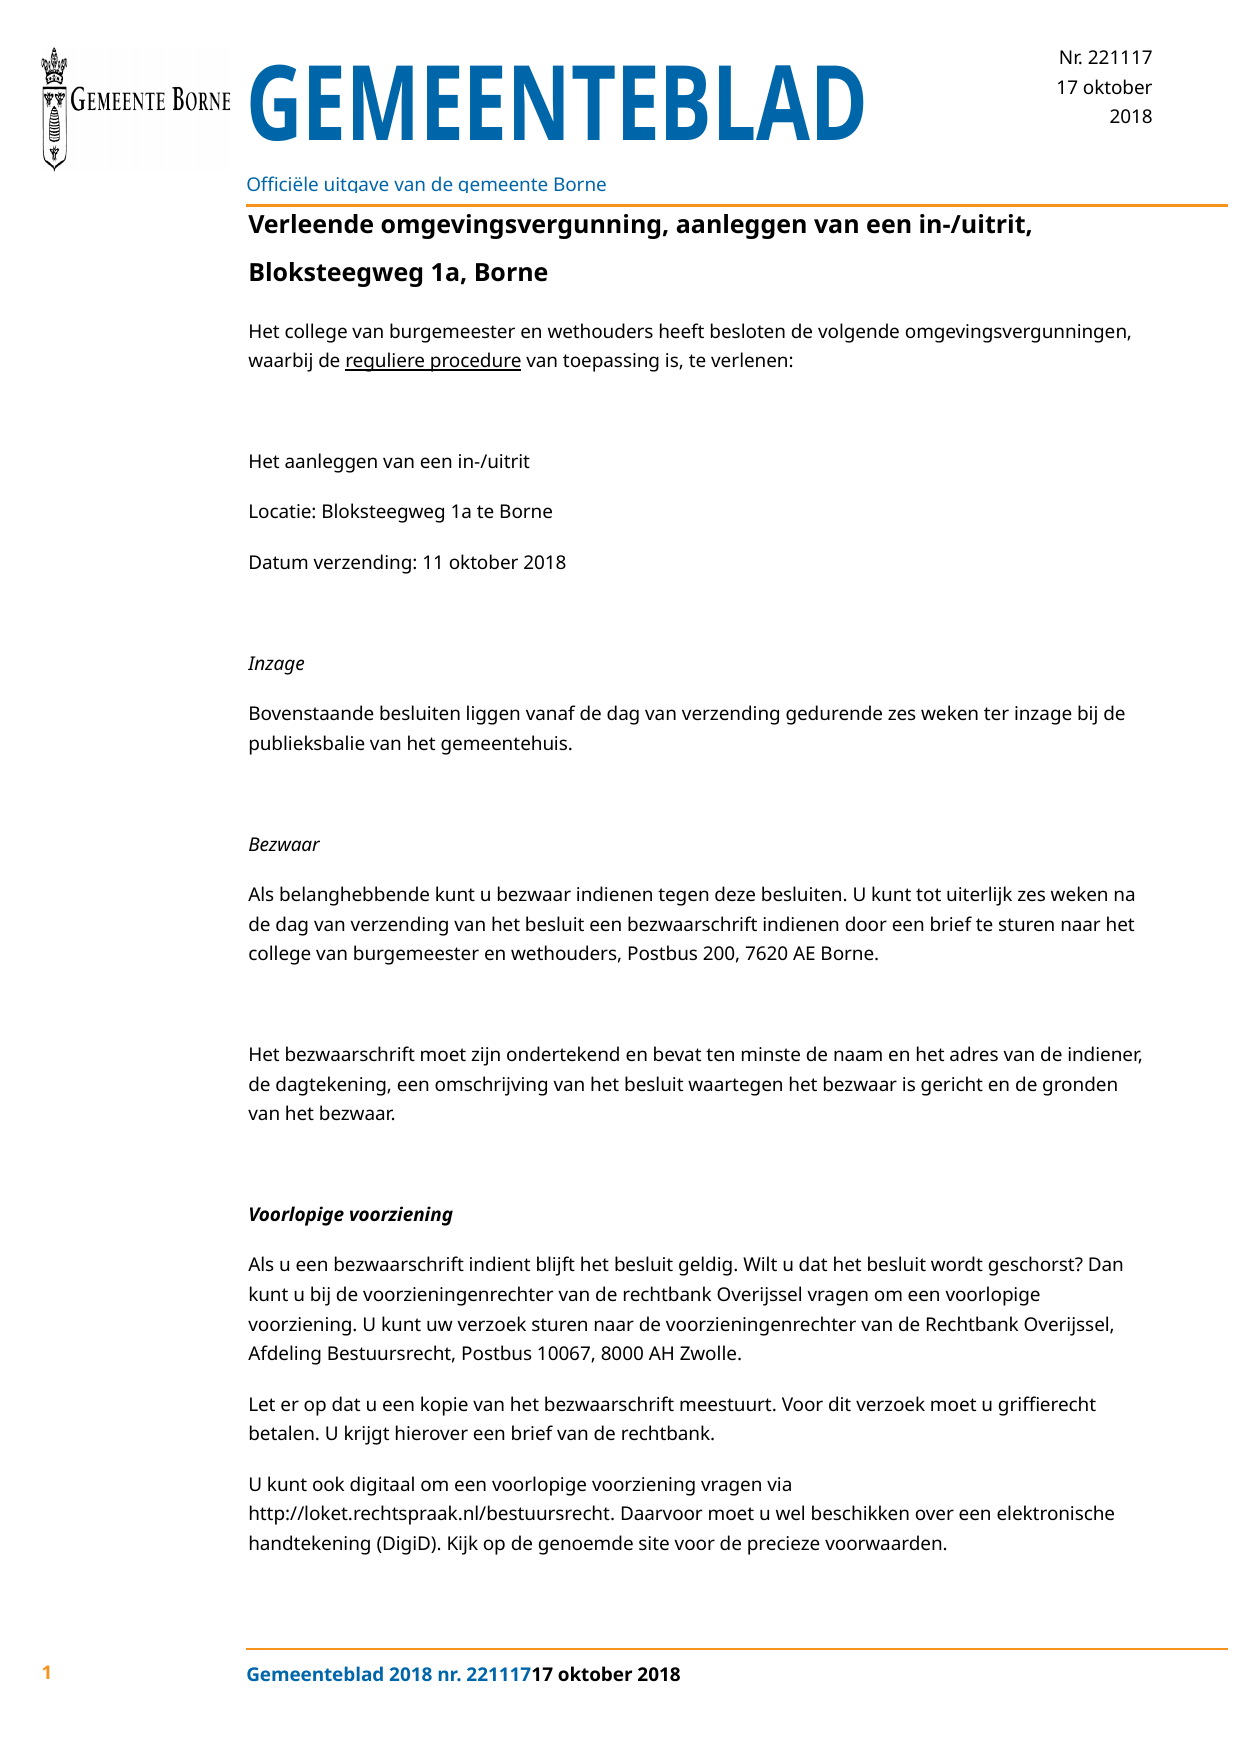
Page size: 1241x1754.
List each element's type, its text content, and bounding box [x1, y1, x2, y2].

text Het bezwaarschrift moet zijn ondertekend en bevat ten minste de naam en het adres van de indiener, de dagtekening, een omschrijving van het besluit waartegen het bezwaar is gericht en de gronden van het bezwaar. [248, 1041, 1152, 1126]
text Als belanghebbende kunt u bezwaar indienen tegen deze besluiten. U kunt tot uiterlijk zes weken na de dag van verzending van het besluit een bezwaarschrift indienen door een brief te sturen naar het college van burgemeester en wethouders, Postbus 200, 7620 AE Borne. [248, 881, 1152, 966]
text U kunt ook digitaal om een voorlopige voorziening vragen via http://loket.rechtspraak.nl/bestuursrecht. Daarvoor moet u wel beschikken over een elektronische handtekening (DigiD). Kijk op de genoemde site voor de precieze voorwaarden. [248, 1471, 1152, 1556]
text Bezwaar [248, 831, 1152, 857]
text Als u een bezwaarschrift indient blijft het besluit geldig. Wilt u dat het besluit wordt geschorst? Dan kunt u bij de voorzieningenrechter van de rechtbank Overijssel vragen om een voorlopige voorziening. U kunt uw verzoek sturen naar de voorzieningenrechter van de Rechtbank Overijssel, Afdeling Bestuursrecht, Postbus 10067, 8000 AH Zwolle. [248, 1252, 1152, 1366]
text Bovenstaande besluiten liggen vanaf de dag van verzending gedurende zes weken ter inzage bij de publieksbalie van het gemeentehuis. [248, 700, 1152, 756]
text Datum verzending: 11 oktober 2018 [248, 549, 1152, 575]
text Let er op dat u een kopie van het bezwaarschrift meestuurt. Voor dit verzoek moet u griffierecht betalen. U krijgt hierover een brief van de rechtbank. [248, 1391, 1152, 1446]
text Het college van burgemeester en wethouders heeft besloten de volgende omgevingsvergunningen, waarbij de reguliere procedure van toepassing is, te verlenen: [248, 318, 1152, 373]
text Verleende omgevingsvergunning, aanleggen van een in-/uitrit, Bloksteegweg 1a, Borne [248, 207, 1152, 288]
text Inzage [248, 650, 1152, 676]
text Voorlopige voorziening [248, 1201, 1152, 1227]
picture [41, 47, 231, 172]
text Locatie: Bloksteegweg 1a te Borne [248, 499, 1152, 524]
text Het aanleggen van een in-/uitrit [248, 448, 1152, 474]
